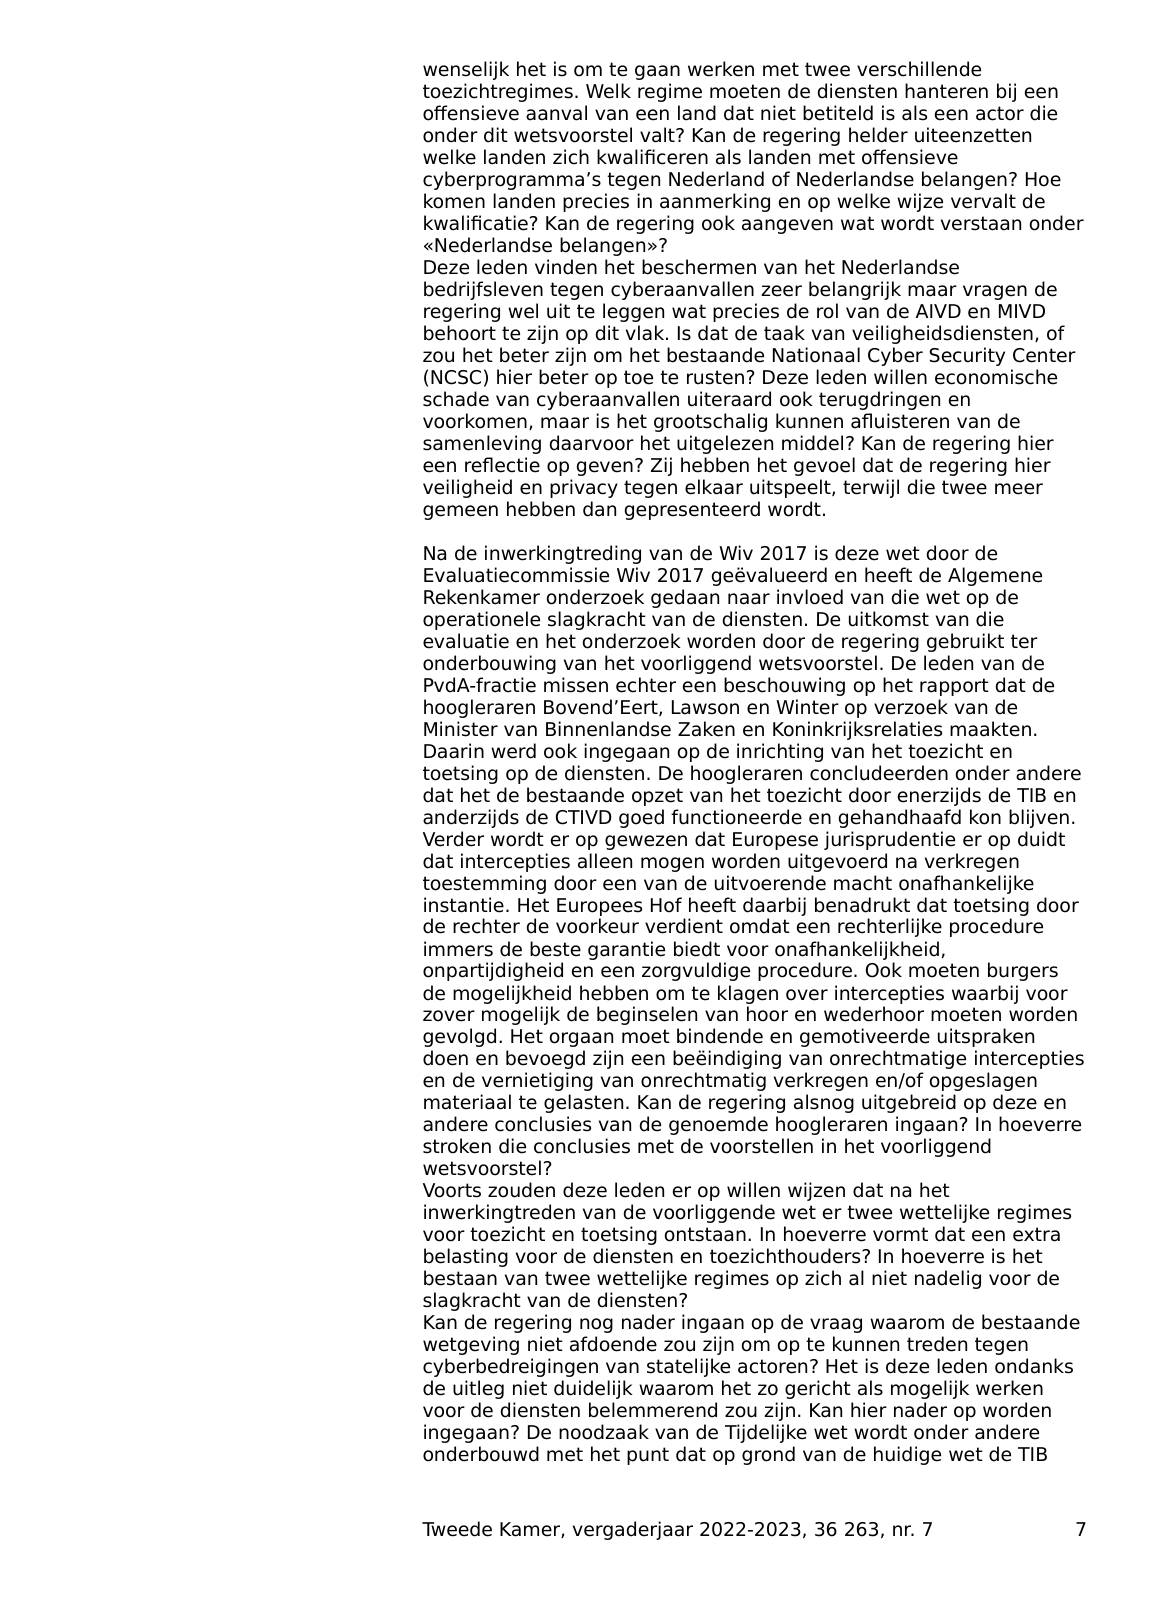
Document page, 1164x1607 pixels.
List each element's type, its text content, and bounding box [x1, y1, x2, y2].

text Kan de regering nog nader ingaan op de vraag waarom de bestaande wetgeving niet afdoende zou zijn om op te kunnen treden tegen cyberbedreigingen van statelijke actoren? Het is deze leden ondanks de uitleg niet duidelijk waarom het zo gericht als mogelijk werken voor de diensten belemmerend zou zijn. Kan hier nader op worden ingegaan? De noodzaak van de Tijdelijke wet wordt onder andere onderbouwd met het punt dat op grond van de huidige wet de TIB [422, 1312, 1087, 1466]
text Voorts zouden deze leden er op willen wijzen dat na het inwerkingtreden van de voorliggende wet er twee wettelijke regimes voor toezicht en toetsing ontstaan. In hoeverre vormt dat een extra belasting voor de diensten en toezichthouders? In hoeverre is het bestaan van twee wettelijke regimes op zich al niet nadelig voor de slagkracht van de diensten? [422, 1180, 1087, 1312]
text Na de inwerkingtreding van de Wiv 2017 is deze wet door de Evaluatiecommissie Wiv 2017 geëvalueerd en heeft de Algemene Rekenkamer onderzoek gedaan naar invloed van die wet op de operationele slagkracht van de diensten. De uitkomst van die evaluatie en het onderzoek worden door de regering gebruikt ter onderbouwing van het voorliggend wetsvoorstel. De leden van de PvdA-fractie missen echter een beschouwing op het rapport dat de hoogleraren Bovend’Eert, Lawson en Winter op verzoek van de Minister van Binnenlandse Zaken en Koninkrijksrelaties maakten. Daarin werd ook ingegaan op de inrichting van het toezicht en toetsing op de diensten. De hoogleraren concludeerden onder andere dat het de bestaande opzet van het toezicht door enerzijds de TIB en anderzijds de CTIVD goed functioneerde en gehandhaafd kon blijven. Verder wordt er op gewezen dat Europese jurisprudentie er op duidt dat intercepties alleen mogen worden uitgevoerd na verkregen toestemming door een van de uitvoerende macht onafhankelijke instantie. Het Europees Hof heeft daarbij benadrukt dat toetsing door de rechter de voorkeur verdient omdat een rechterlijke procedure immers de beste garantie biedt voor onafhankelijkheid, onpartijdigheid en een zorgvuldige procedure. Ook moeten burgers de mogelijkheid hebben om te klagen over intercepties waarbij voor zover mogelijk de beginselen van hoor en wederhoor moeten worden gevolgd. Het orgaan moet bindende en gemotiveerde uitspraken doen en bevoegd zijn een beëindiging van onrechtmatige intercepties en de vernietiging van onrechtmatig verkregen en/of opgeslagen materiaal te gelasten. Kan de regering alsnog uitgebreid op deze en andere conclusies van de genoemde hoogleraren ingaan? In hoeverre stroken die conclusies met de voorstellen in het voorliggend wetsvoorstel? [422, 543, 1087, 1180]
text Deze leden vinden het beschermen van het Nederlandse bedrijfsleven tegen cyberaanvallen zeer belangrijk maar vragen de regering wel uit te leggen wat precies de rol van de AIVD en MIVD behoort te zijn op dit vlak. Is dat de taak van veiligheidsdiensten, of zou het beter zijn om het bestaande Nationaal Cyber Security Center (NCSC) hier beter op toe te rusten? Deze leden willen economische schade van cyberaanvallen uiteraard ook terugdringen en voorkomen, maar is het grootschalig kunnen afluisteren van de samenleving daarvoor het uitgelezen middel? Kan de regering hier een reflectie op geven? Zij hebben het gevoel dat de regering hier veiligheid en privacy tegen elkaar uitspeelt, terwijl die twee meer gemeen hebben dan gepresenteerd wordt. [422, 257, 1087, 521]
text wenselijk het is om te gaan werken met twee verschillende toezichtregimes. Welk regime moeten de diensten hanteren bij een offensieve aanval van een land dat niet betiteld is als een actor die onder dit wetsvoorstel valt? Kan de regering helder uiteenzetten welke landen zich kwalificeren als landen met offensieve cyberprogramma’s tegen Nederland of Nederlandse belangen? Hoe komen landen precies in aanmerking en op welke wijze vervalt de kwalificatie? Kan de regering ook aangeven wat wordt verstaan onder «Nederlandse belangen»? [422, 59, 1087, 257]
